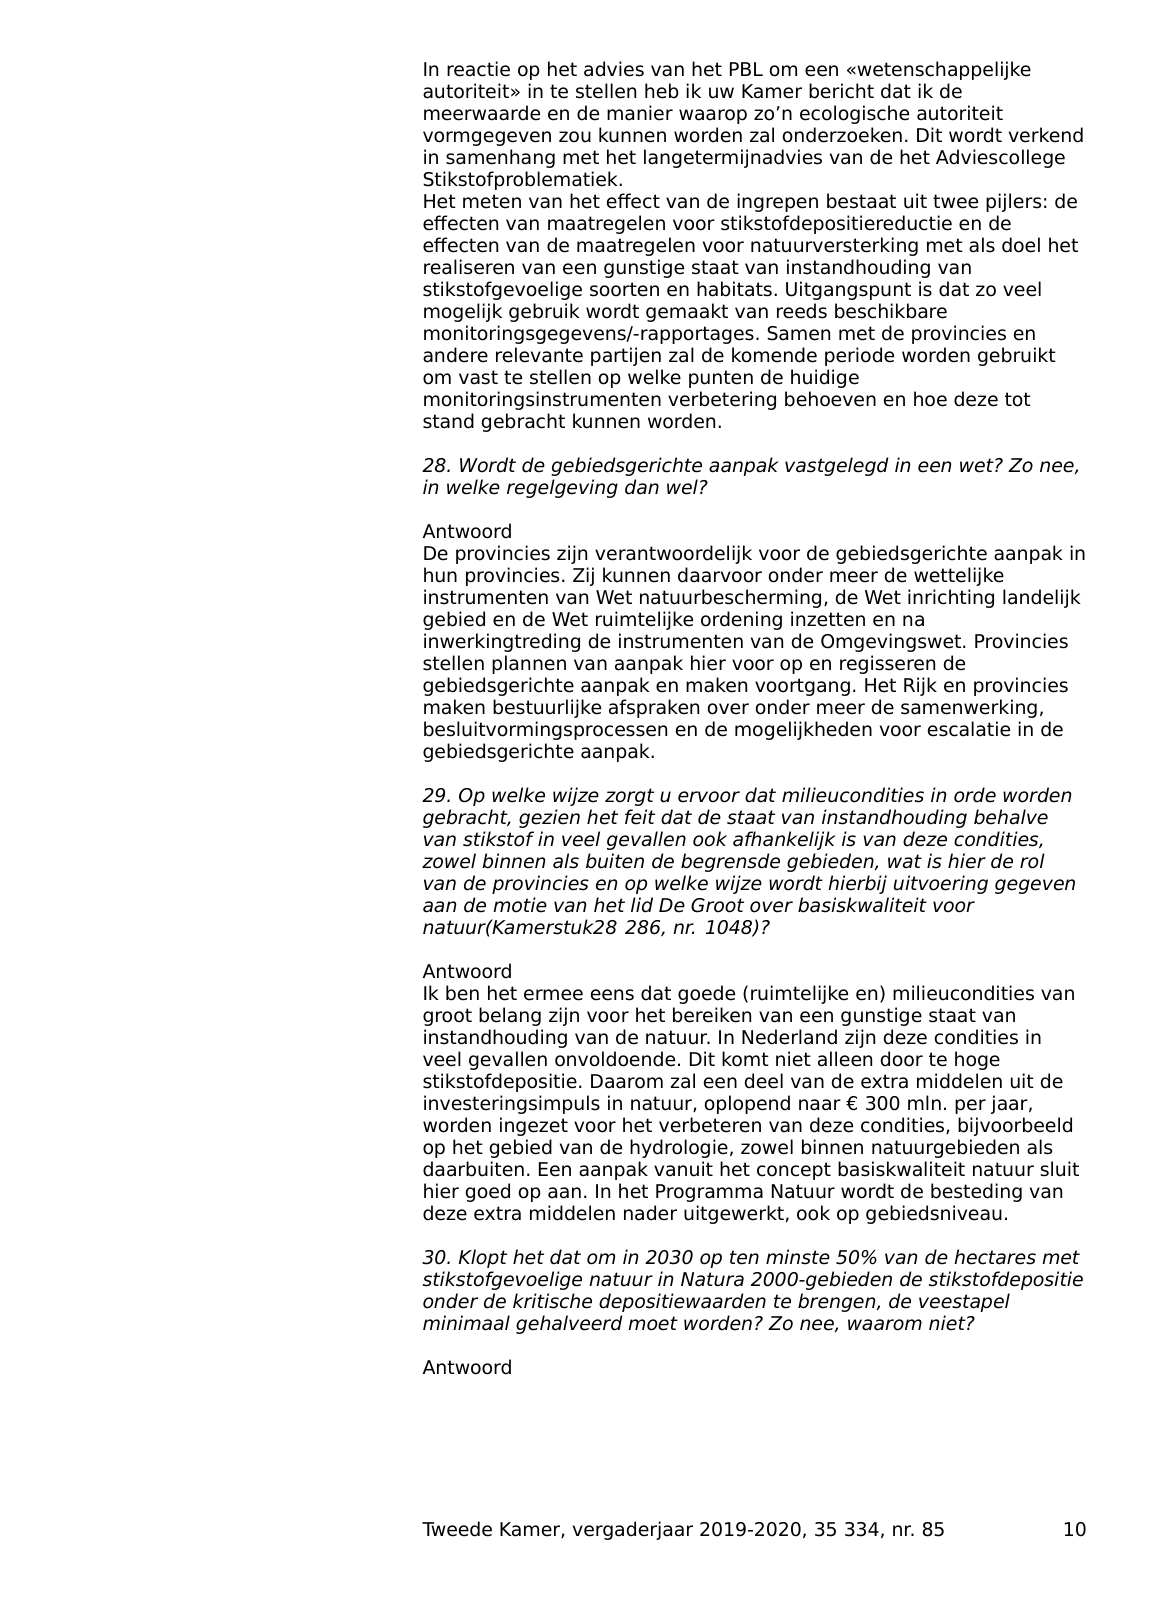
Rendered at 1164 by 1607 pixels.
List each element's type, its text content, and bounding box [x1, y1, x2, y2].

text 30. Klopt het dat om in 2030 op ten minste 50% van de hectares met stikstofgevoelige natuur in Natura 2000-gebieden de stikstofdepositie onder de kritische depositiewaarden te brengen, de veestapel minimaal gehalveerd moet worden? Zo nee, waarom niet? [422, 1247, 1087, 1335]
text Antwoord [422, 521, 1087, 543]
text 28. Wordt de gebiedsgerichte aanpak vastgelegd in een wet? Zo nee, in welke regelgeving dan wel? [422, 455, 1087, 499]
text 29. Op welke wijze zorgt u ervoor dat milieucondities in orde worden gebracht, gezien het feit dat de staat van instandhouding behalve van stikstof in veel gevallen ook afhankelijk is van deze condities, zowel binnen als buiten de begrensde gebieden, wat is hier de rol van de provincies en op welke wijze wordt hierbij uitvoering gegeven aan de motie van het lid De Groot over basiskwaliteit voor natuur(Kamerstuk28 286, nr. 1048)? [422, 785, 1087, 939]
text Antwoord [422, 1357, 1087, 1379]
text De provincies zijn verantwoordelijk voor de gebiedsgerichte aanpak in hun provincies. Zij kunnen daarvoor onder meer de wettelijke instrumenten van Wet natuurbescherming, de Wet inrichting landelijk gebied en de Wet ruimtelijke ordening inzetten en na inwerkingtreding de instrumenten van de Omgevingswet. Provincies stellen plannen van aanpak hier voor op en regisseren de gebiedsgerichte aanpak en maken voortgang. Het Rijk en provincies maken bestuurlijke afspraken over onder meer de samenwerking, besluitvormingsprocessen en de mogelijkheden voor escalatie in de gebiedsgerichte aanpak. [422, 543, 1087, 763]
text Antwoord [422, 961, 1087, 983]
text In reactie op het advies van het PBL om een «wetenschappelijke autoriteit» in te stellen heb ik uw Kamer bericht dat ik de meerwaarde en de manier waarop zo’n ecologische autoriteit vormgegeven zou kunnen worden zal onderzoeken. Dit wordt verkend in samenhang met het langetermijnadvies van de het Adviescollege Stikstofproblematiek. [422, 59, 1087, 191]
text Ik ben het ermee eens dat goede (ruimtelijke en) milieucondities van groot belang zijn voor het bereiken van een gunstige staat van instandhouding van de natuur. In Nederland zijn deze condities in veel gevallen onvoldoende. Dit komt niet alleen door te hoge stikstofdepositie. Daarom zal een deel van de extra middelen uit de investeringsimpuls in natuur, oplopend naar € 300 mln. per jaar, worden ingezet voor het verbeteren van deze condities, bijvoorbeeld op het gebied van de hydrologie, zowel binnen natuurgebieden als daarbuiten. Een aanpak vanuit het concept basiskwaliteit natuur sluit hier goed op aan. In het Programma Natuur wordt de besteding van deze extra middelen nader uitgewerkt, ook op gebiedsniveau. [422, 983, 1087, 1225]
text Het meten van het effect van de ingrepen bestaat uit twee pijlers: de effecten van maatregelen voor stikstofdepositiereductie en de effecten van de maatregelen voor natuurversterking met als doel het realiseren van een gunstige staat van instandhouding van stikstofgevoelige soorten en habitats. Uitgangspunt is dat zo veel mogelijk gebruik wordt gemaakt van reeds beschikbare monitoringsgegevens/-rapportages. Samen met de provincies en andere relevante partijen zal de komende periode worden gebruikt om vast te stellen op welke punten de huidige monitoringsinstrumenten verbetering behoeven en hoe deze tot stand gebracht kunnen worden. [422, 191, 1087, 433]
